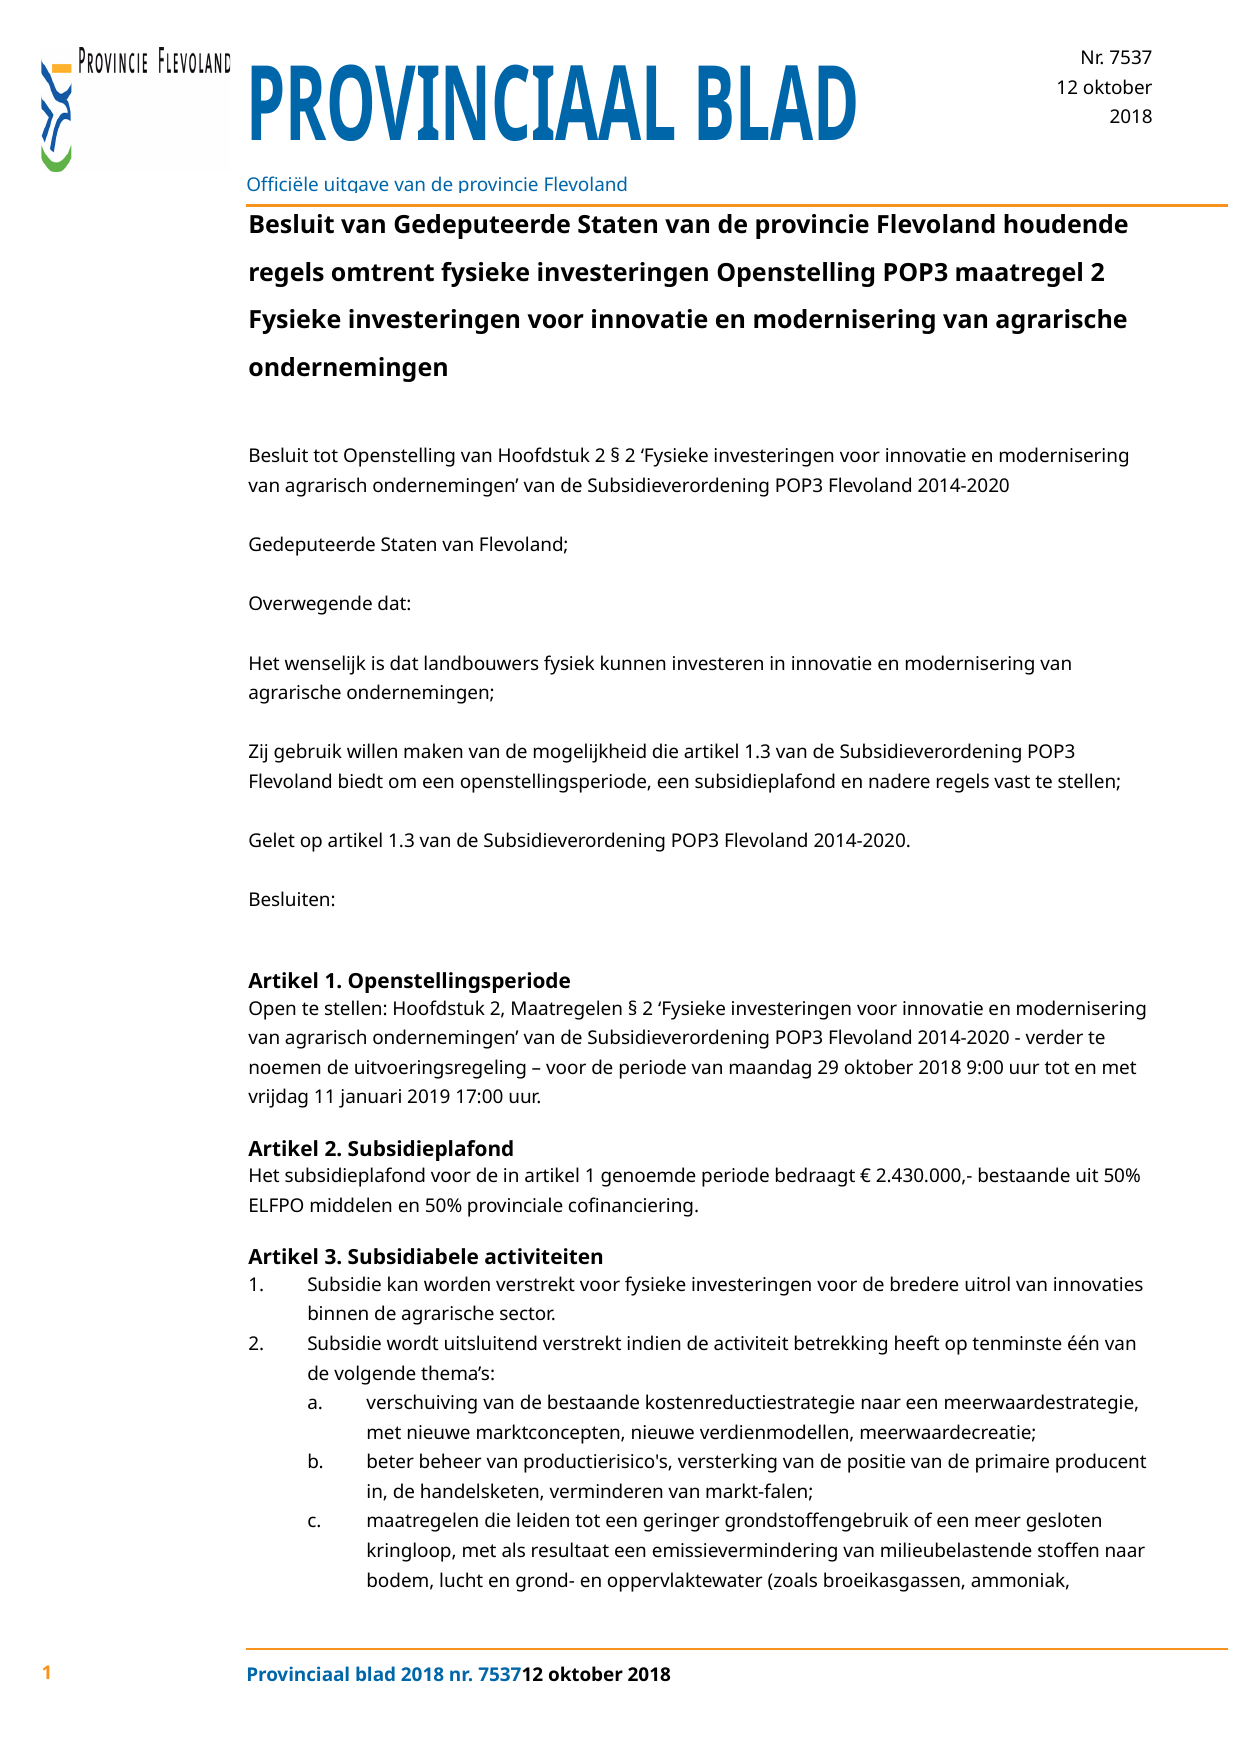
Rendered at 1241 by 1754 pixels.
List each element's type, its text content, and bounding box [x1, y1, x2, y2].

text Het subsidieplafond voor de in artikel 1 genoemde periode bedraagt € 2.430.000,- bestaande uit 50% ELFPO middelen en 50% provinciale cofinanciering. [248, 1162, 1152, 1218]
text Artikel 1. Openstellingsperiode [248, 966, 1152, 995]
text Besluiten: [248, 886, 1152, 912]
text Gedeputeerde Staten van Flevoland; [248, 531, 1152, 557]
text Het wenselijk is dat landbouwers fysiek kunnen investeren in innovatie en modernisering van agrarische ondernemingen; [248, 650, 1152, 705]
list beter beheer van productierisico's, versterking van de positie van de primaire producent in, de handelsketen, verminderen van markt-falen; [307, 1448, 1152, 1504]
list Subsidie wordt uitsluitend verstrekt indien de activiteit betrekking heeft op tenminste één van de volgende thema’s: [248, 1330, 1152, 1385]
text Besluit van Gedeputeerde Staten van de provincie Flevoland houdende regels omtrent fysieke investeringen Openstelling POP3 maatregel 2 Fysieke investeringen voor innovatie en modernisering van agrarische ondernemingen [248, 207, 1152, 384]
list Subsidie kan worden verstrekt voor fysieke investeringen voor de bredere uitrol van innovaties binnen de agrarische sector. [248, 1271, 1152, 1326]
text Zij gebruik willen maken van de mogelijkheid die artikel 1.3 van de Subsidieverordening POP3 Flevoland biedt om een openstellingsperiode, een subsidieplafond en nadere regels vast te stellen; [248, 738, 1152, 794]
text Artikel 3. Subsidiabele activiteiten [248, 1242, 1152, 1271]
text Artikel 2. Subsidieplafond [248, 1134, 1152, 1162]
text Gelet op artikel 1.3 van de Subsidieverordening POP3 Flevoland 2014-2020. [248, 827, 1152, 853]
text Open te stellen: Hoofdstuk 2, Maatregelen § 2 ‘Fysieke investeringen voor innovatie en modernisering van agrarisch ondernemingen’ van de Subsidieverordening POP3 Flevoland 2014-2020 - verder te noemen de uitvoeringsregeling – voor de periode van maandag 29 oktober 2018 9:00 uur tot en met vrijdag 11 januari 2019 17:00 uur. [248, 995, 1152, 1109]
picture [41, 47, 231, 172]
list maatregelen die leiden tot een geringer grondstoffengebruik of een meer gesloten kringloop, met als resultaat een emissievermindering van milieubelastende stoffen naar bodem, lucht en grond- en oppervlaktewater (zoals broeikasgassen, ammoniak, [307, 1508, 1152, 1592]
list verschuiving van de bestaande kostenreductiestrategie naar een meerwaardestrategie, met nieuwe marktconcepten, nieuwe verdienmodellen, meerwaardecreatie; [307, 1389, 1152, 1444]
text Besluit tot Openstelling van Hoofdstuk 2 § 2 ‘Fysieke investeringen voor innovatie en modernisering van agrarisch ondernemingen’ van de Subsidieverordening POP3 Flevoland 2014-2020 [248, 443, 1152, 498]
text Overwegende dat: [248, 591, 1152, 616]
